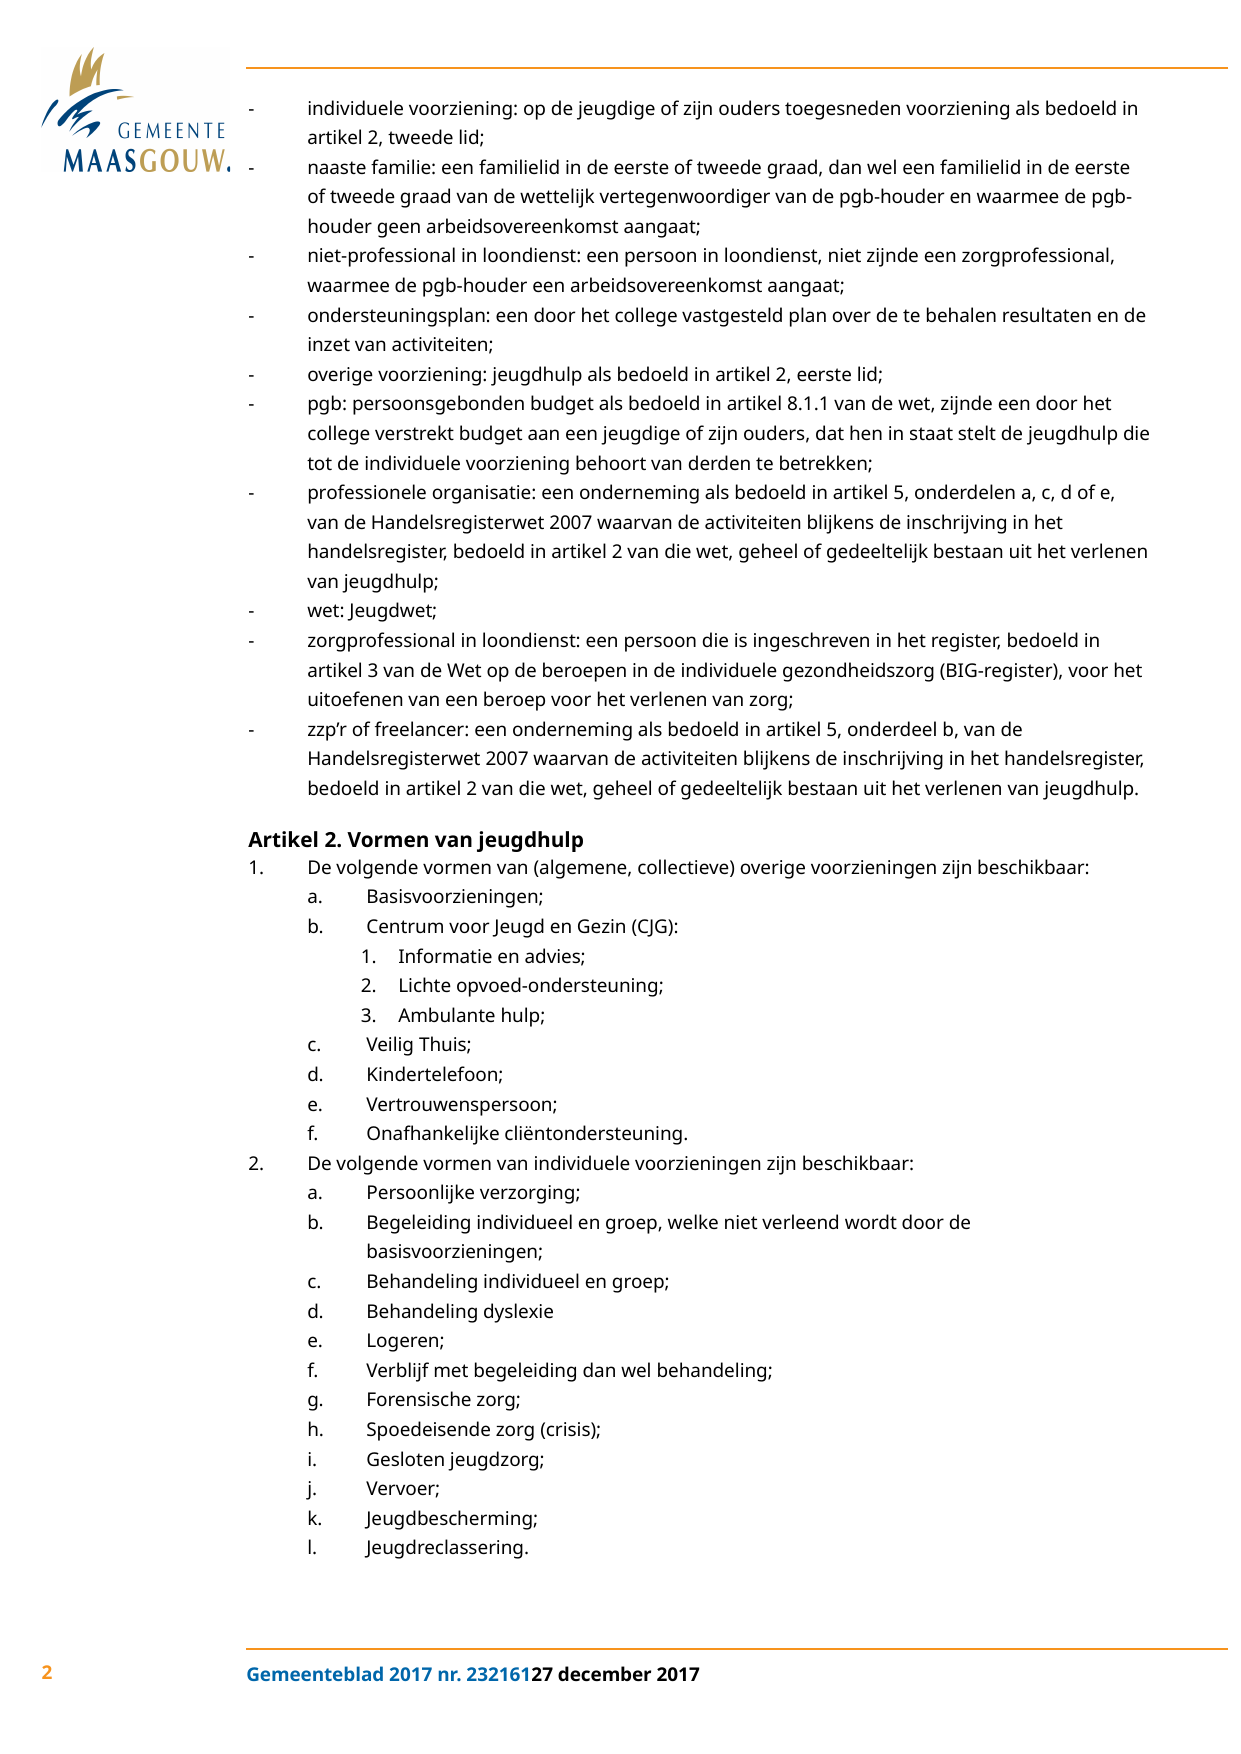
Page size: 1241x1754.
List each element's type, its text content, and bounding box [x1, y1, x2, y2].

list Ambulante hulp; [361, 1002, 1152, 1028]
list Logeren; [307, 1327, 1152, 1353]
list professionele organisatie: een onderneming als bedoeld in artikel 5, onderdelen a, c, d of e, van de Handelsregisterwet 2007 waarvan de activiteiten blijkens de inschrijving in het handelsregister, bedoeld in artikel 2 van die wet, geheel of gedeeltelijk bestaan uit het verlenen van jeugdhulp; [248, 479, 1152, 594]
list Persoonlijke verzorging; [307, 1179, 1152, 1205]
list Begeleiding individueel en groep, welke niet verleend wordt door de basisvoorzieningen; [307, 1209, 1152, 1264]
list De volgende vormen van (algemene, collectieve) overige voorzieningen zijn beschikbaar: [248, 854, 1152, 880]
list Vertrouwenspersoon; [307, 1091, 1152, 1116]
picture [41, 47, 231, 172]
text Artikel 2. Vormen van jeugdhulp [248, 826, 1152, 854]
list naaste familie: een familielid in de eerste of tweede graad, dan wel een familielid in de eerste of tweede graad van de wettelijk vertegenwoordiger van de pgb-houder en waarmee de pgb-houder geen arbeidsovereenkomst aangaat; [248, 154, 1152, 239]
list wet: Jeugdwet; [248, 598, 1152, 623]
list overige voorziening: jeugdhulp als bedoeld in artikel 2, eerste lid; [248, 361, 1152, 387]
list ondersteuningsplan: een door het college vastgesteld plan over de te behalen resultaten en de inzet van activiteiten; [248, 302, 1152, 357]
list Veilig Thuis; [307, 1032, 1152, 1057]
list Jeugdreclassering. [307, 1534, 1152, 1560]
list Gesloten jeugdzorg; [307, 1446, 1152, 1471]
list zzp’r of freelancer: een onderneming als bedoeld in artikel 5, onderdeel b, van de Handelsregisterwet 2007 waarvan de activiteiten blijkens de inschrijving in het handelsregister, bedoeld in artikel 2 van die wet, geheel of gedeeltelijk bestaan uit het verlenen van jeugdhulp. [248, 716, 1152, 801]
list Forensische zorg; [307, 1387, 1152, 1412]
list Lichte opvoed-ondersteuning; [361, 972, 1152, 998]
list zorgprofessional in loondienst: een persoon die is ingeschreven in het register, bedoeld in artikel 3 van de Wet op de beroepen in de individuele gezondheidszorg (BIG-register), voor het uitoefenen van een beroep voor het verlenen van zorg; [248, 627, 1152, 712]
list individuele voorziening: op de jeugdige of zijn ouders toegesneden voorziening als bedoeld in artikel 2, tweede lid; [248, 95, 1152, 150]
list Behandeling dyslexie [307, 1298, 1152, 1323]
list Jeugdbescherming; [307, 1505, 1152, 1531]
list Basisvoorzieningen; [307, 884, 1152, 909]
list niet-professional in loondienst: een persoon in loondienst, niet zijnde een zorgprofessional, waarmee de pgb-houder een arbeidsovereenkomst aangaat; [248, 243, 1152, 298]
list Vervoer; [307, 1475, 1152, 1501]
list De volgende vormen van individuele voorzieningen zijn beschikbaar: [248, 1150, 1152, 1176]
list Verblijf met begeleiding dan wel behandeling; [307, 1357, 1152, 1383]
list Centrum voor Jeugd en Gezin (CJG): [307, 913, 1152, 939]
list Onafhankelijke cliëntondersteuning. [307, 1120, 1152, 1146]
list Informatie en advies; [361, 943, 1152, 968]
list Behandeling individueel en groep; [307, 1268, 1152, 1294]
list Kindertelefoon; [307, 1061, 1152, 1087]
list Spoedeisende zorg (crisis); [307, 1416, 1152, 1442]
list pgb: persoonsgebonden budget als bedoeld in artikel 8.1.1 van de wet, zijnde een door het college verstrekt budget aan een jeugdige of zijn ouders, dat hen in staat stelt de jeugdhulp die tot de individuele voorziening behoort van derden te betrekken; [248, 391, 1152, 476]
